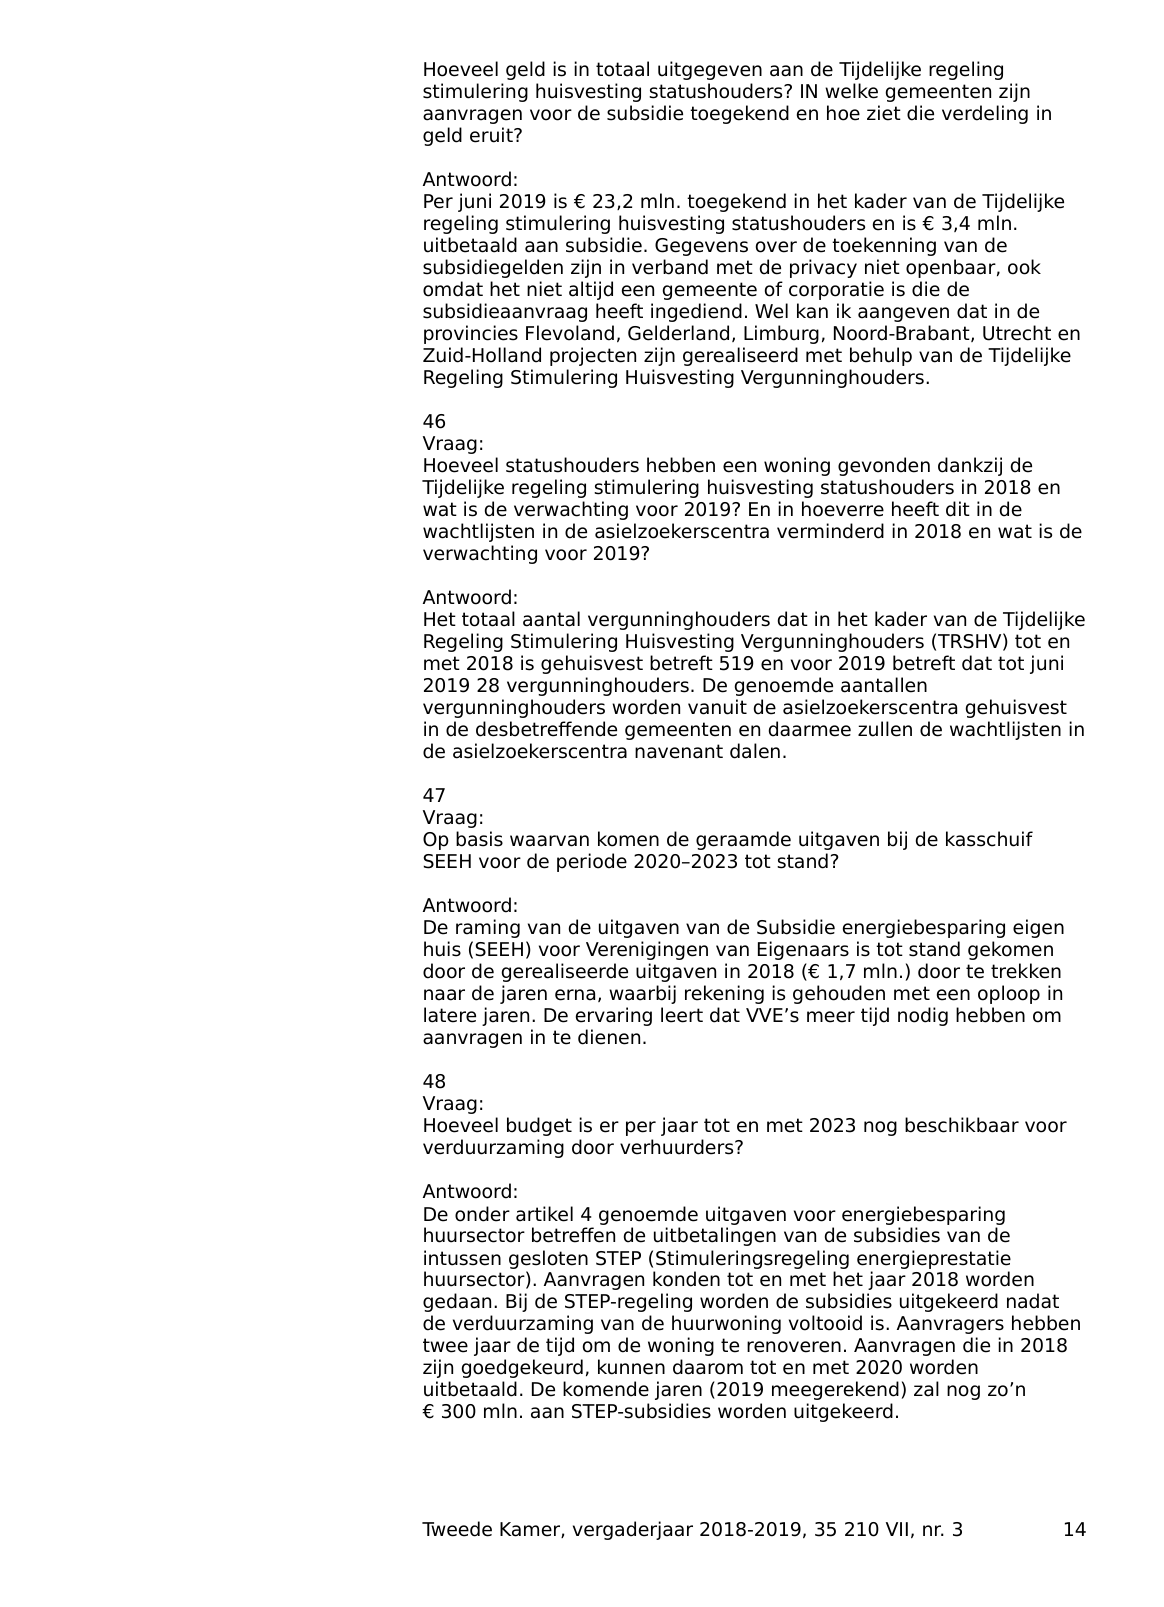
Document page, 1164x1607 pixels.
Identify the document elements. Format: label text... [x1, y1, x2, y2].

text Per juni 2019 is € 23,2 mln. toegekend in het kader van de Tijdelijke regeling stimulering huisvesting statushouders en is € 3,4 mln. uitbetaald aan subsidie. Gegevens over de toekenning van de subsidiegelden zijn in verband met de privacy niet openbaar, ook omdat het niet altijd een gemeente of corporatie is die de subsidieaanvraag heeft ingediend. Wel kan ik aangeven dat in de provincies Flevoland, Gelderland, Limburg, Noord-Brabant, Utrecht en Zuid-Holland projecten zijn gerealiseerd met behulp van de Tijdelijke Regeling Stimulering Huisvesting Vergunninghouders. [422, 191, 1087, 389]
text 47 [422, 785, 1087, 807]
text 48 [422, 1071, 1087, 1093]
text Vraag: [422, 433, 1087, 455]
text Antwoord: [422, 169, 1087, 191]
text De onder artikel 4 genoemde uitgaven voor energiebesparing huursector betreffen de uitbetalingen van de subsidies van de intussen gesloten STEP (Stimuleringsregeling energieprestatie huursector). Aanvragen konden tot en met het jaar 2018 worden gedaan. Bij de STEP-regeling worden de subsidies uitgekeerd nadat de verduurzaming van de huurwoning voltooid is. Aanvragers hebben twee jaar de tijd om de woning te renoveren. Aanvragen die in 2018 zijn goedgekeurd, kunnen daarom tot en met 2020 worden uitbetaald. De komende jaren (2019 meegerekend) zal nog zo’n € 300 mln. aan STEP-subsidies worden uitgekeerd. [422, 1203, 1087, 1423]
text Hoeveel budget is er per jaar tot en met 2023 nog beschikbaar voor verduurzaming door verhuurders? [422, 1115, 1087, 1159]
text Hoeveel statushouders hebben een woning gevonden dankzij de Tijdelijke regeling stimulering huisvesting statushouders in 2018 en wat is de verwachting voor 2019? En in hoeverre heeft dit in de wachtlijsten in de asielzoekerscentra verminderd in 2018 en wat is de verwachting voor 2019? [422, 455, 1087, 565]
text 46 [422, 411, 1087, 433]
text Het totaal aantal vergunninghouders dat in het kader van de Tijdelijke Regeling Stimulering Huisvesting Vergunninghouders (TRSHV) tot en met 2018 is gehuisvest betreft 519 en voor 2019 betreft dat tot juni 2019 28 vergunninghouders. De genoemde aantallen vergunninghouders worden vanuit de asielzoekerscentra gehuisvest in de desbetreffende gemeenten en daarmee zullen de wachtlijsten in de asielzoekerscentra navenant dalen. [422, 609, 1087, 763]
text Op basis waarvan komen de geraamde uitgaven bij de kasschuif SEEH voor de periode 2020–2023 tot stand? [422, 829, 1087, 873]
text Vraag: [422, 1093, 1087, 1115]
text Vraag: [422, 807, 1087, 829]
text Hoeveel geld is in totaal uitgegeven aan de Tijdelijke regeling stimulering huisvesting statushouders? IN welke gemeenten zijn aanvragen voor de subsidie toegekend en hoe ziet die verdeling in geld eruit? [422, 59, 1087, 147]
text De raming van de uitgaven van de Subsidie energiebesparing eigen huis (SEEH) voor Verenigingen van Eigenaars is tot stand gekomen door de gerealiseerde uitgaven in 2018 (€ 1,7 mln.) door te trekken naar de jaren erna, waarbij rekening is gehouden met een oploop in latere jaren. De ervaring leert dat VVE’s meer tijd nodig hebben om aanvragen in te dienen. [422, 917, 1087, 1049]
text Antwoord: [422, 587, 1087, 609]
text Antwoord: [422, 895, 1087, 917]
text Antwoord: [422, 1181, 1087, 1203]
